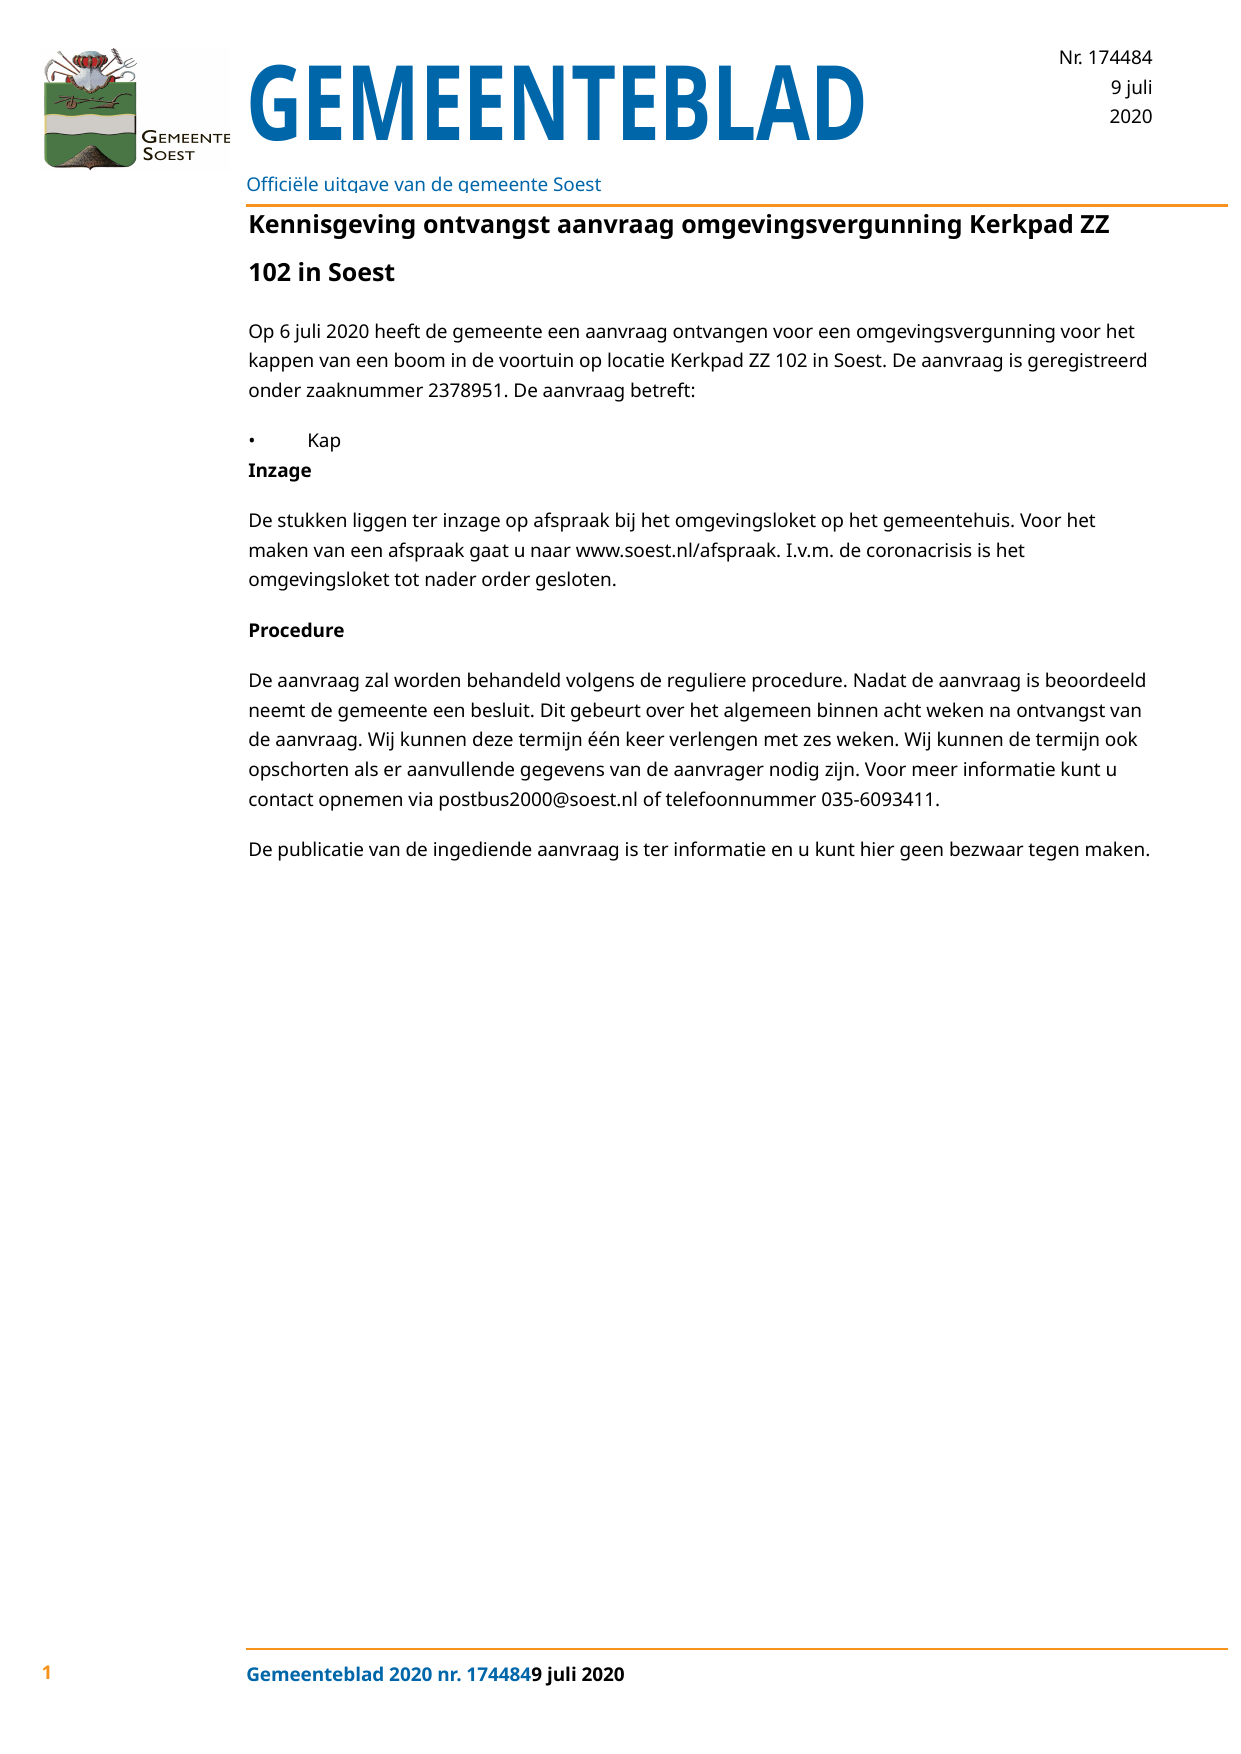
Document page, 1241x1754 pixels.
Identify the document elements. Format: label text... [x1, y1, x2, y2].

list Kap [248, 427, 1152, 453]
text Procedure [248, 617, 1152, 643]
picture [41, 47, 231, 172]
text Kennisgeving ontvangst aanvraag omgevingsvergunning Kerkpad ZZ 102 in Soest [248, 207, 1152, 288]
text De stukken liggen ter inzage op afspraak bij het omgevingsloket op het gemeentehuis. Voor het maken van een afspraak gaat u naar www.soest.nl/afspraak. I.v.m. de coronacrisis is het omgevingsloket tot nader order gesloten. [248, 507, 1152, 592]
text Op 6 juli 2020 heeft de gemeente een aanvraag ontvangen voor een omgevingsvergunning voor het kappen van een boom in de voortuin op locatie Kerkpad ZZ 102 in Soest. De aanvraag is geregistreerd onder zaaknummer 2378951. De aanvraag betreft: [248, 318, 1152, 403]
text De aanvraag zal worden behandeld volgens de reguliere procedure. Nadat de aanvraag is beoordeeld neemt de gemeente een besluit. Dit gebeurt over het algemeen binnen acht weken na ontvangst van de aanvraag. Wij kunnen deze termijn één keer verlengen met zes weken. Wij kunnen de termijn ook opschorten als er aanvullende gegevens van de aanvrager nodig zijn. Voor meer informatie kunt u contact opnemen via postbus2000@soest.nl of telefoonnummer 035-6093411. [248, 667, 1152, 812]
text Inzage [248, 457, 1152, 483]
text De publicatie van de ingediende aanvraag is ter informatie en u kunt hier geen bezwaar tegen maken. [248, 836, 1152, 862]
